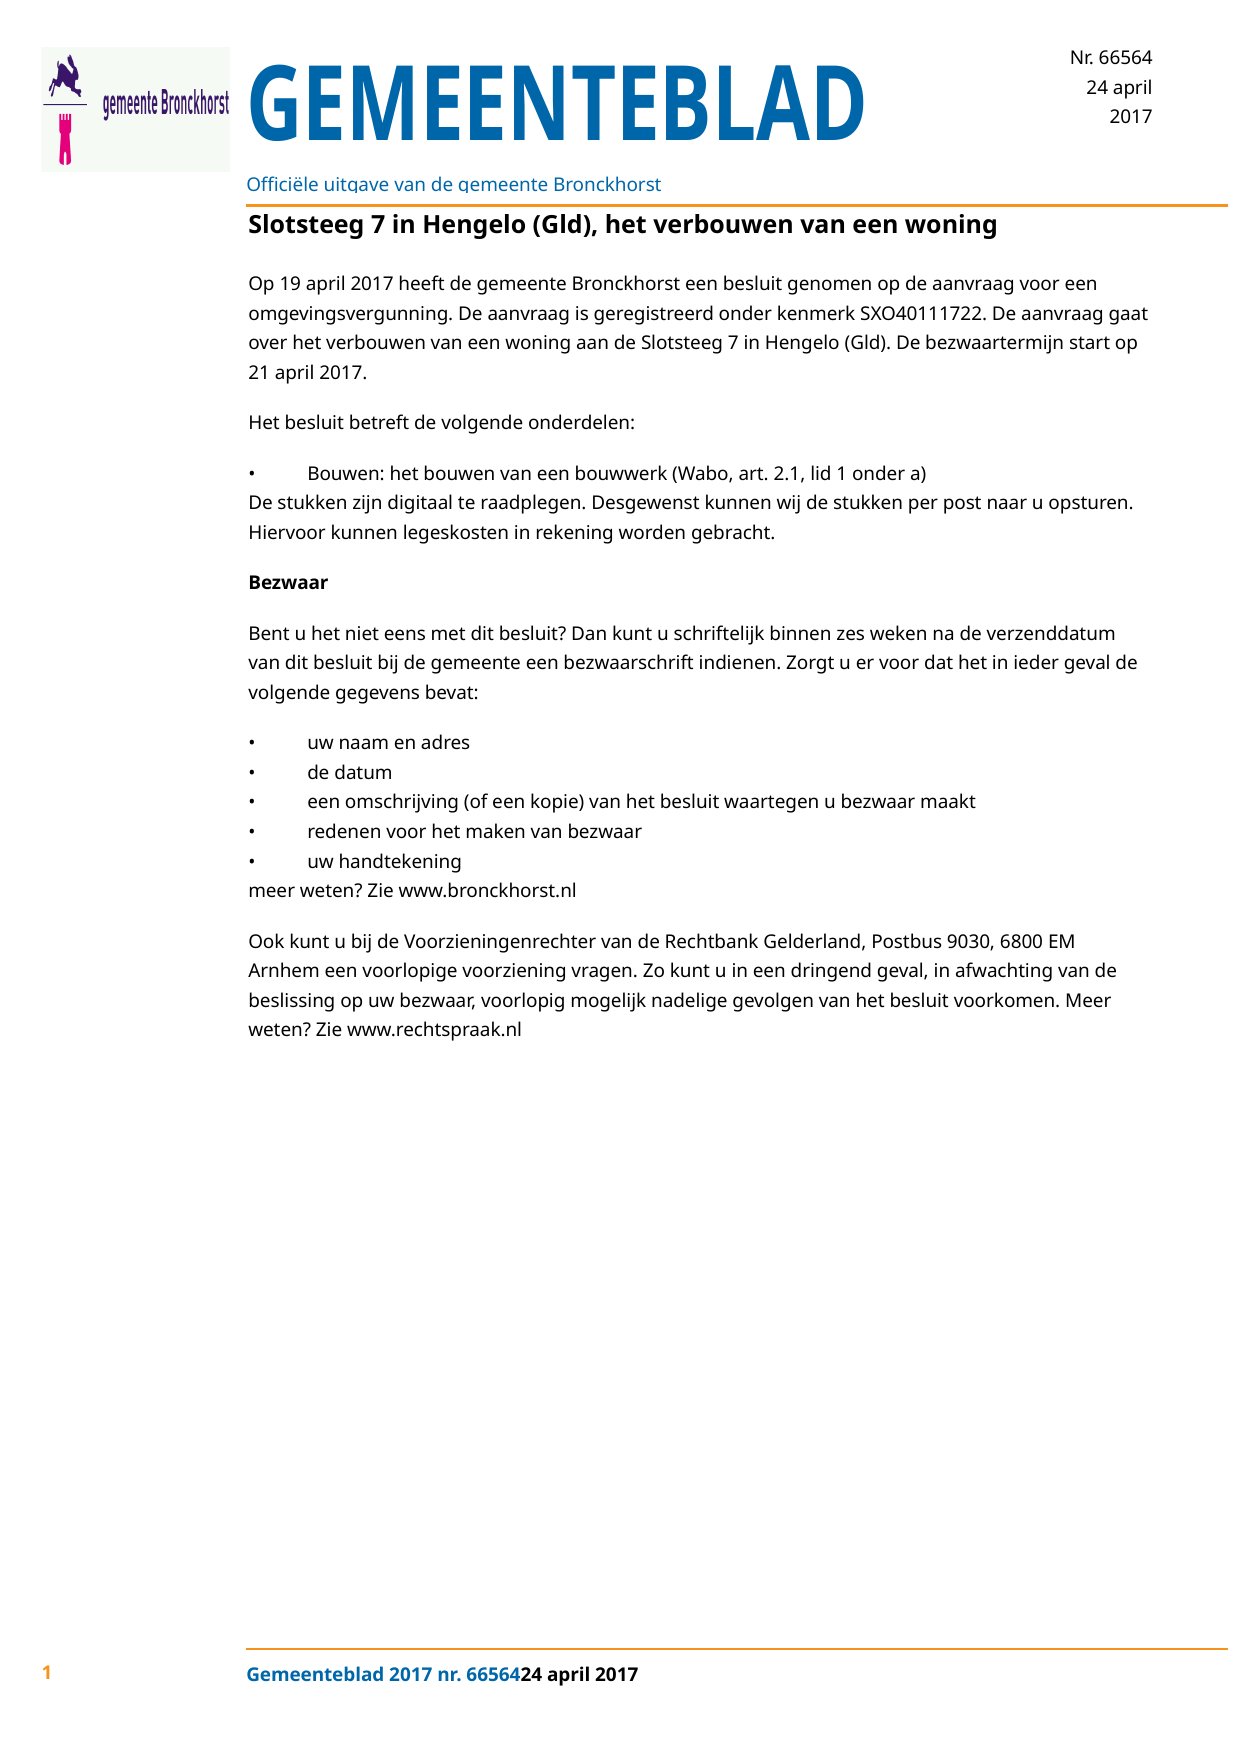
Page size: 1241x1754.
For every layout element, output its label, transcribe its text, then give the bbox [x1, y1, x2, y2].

text Bent u het niet eens met dit besluit? Dan kunt u schriftelijk binnen zes weken na de verzenddatum van dit besluit bij de gemeente een bezwaarschrift indienen. Zorgt u er voor dat het in ieder geval de volgende gegevens bevat: [248, 620, 1152, 705]
list Bouwen: het bouwen van een bouwwerk (Wabo, art. 2.1, lid 1 onder a) [248, 460, 1152, 486]
text meer weten? Zie www.bronckhorst.nl [248, 877, 1152, 903]
text Op 19 april 2017 heeft de gemeente Bronckhorst een besluit genomen op de aanvraag voor een omgevingsvergunning. De aanvraag is geregistreerd onder kenmerk SXO40111722. De aanvraag gaat over het verbouwen van een woning aan de Slotsteeg 7 in Hengelo (Gld). De bezwaartermijn start op 21 april 2017. [248, 270, 1152, 385]
list uw handtekening [248, 848, 1152, 873]
list de datum [248, 759, 1152, 785]
text Het besluit betreft de volgende onderdelen: [248, 409, 1152, 435]
list redenen voor het maken van bezwaar [248, 818, 1152, 844]
list uw naam en adres [248, 729, 1152, 755]
text Bezwaar [248, 569, 1152, 595]
list een omschrijving (of een kopie) van het besluit waartegen u bezwaar maakt [248, 789, 1152, 814]
picture [41, 47, 231, 172]
text Slotsteeg 7 in Hengelo (Gld), het verbouwen van een woning [248, 207, 1152, 241]
text Ook kunt u bij de Voorzieningenrechter van de Rechtbank Gelderland, Postbus 9030, 6800 EM Arnhem een voorlopige voorziening vragen. Zo kunt u in een dringend geval, in afwachting van de beslissing op uw bezwaar, voorlopig mogelijk nadelige gevolgen van het besluit voorkomen. Meer weten? Zie www.rechtspraak.nl [248, 928, 1152, 1042]
text De stukken zijn digitaal te raadplegen. Desgewenst kunnen wij de stukken per post naar u opsturen. Hiervoor kunnen legeskosten in rekening worden gebracht. [248, 489, 1152, 545]
